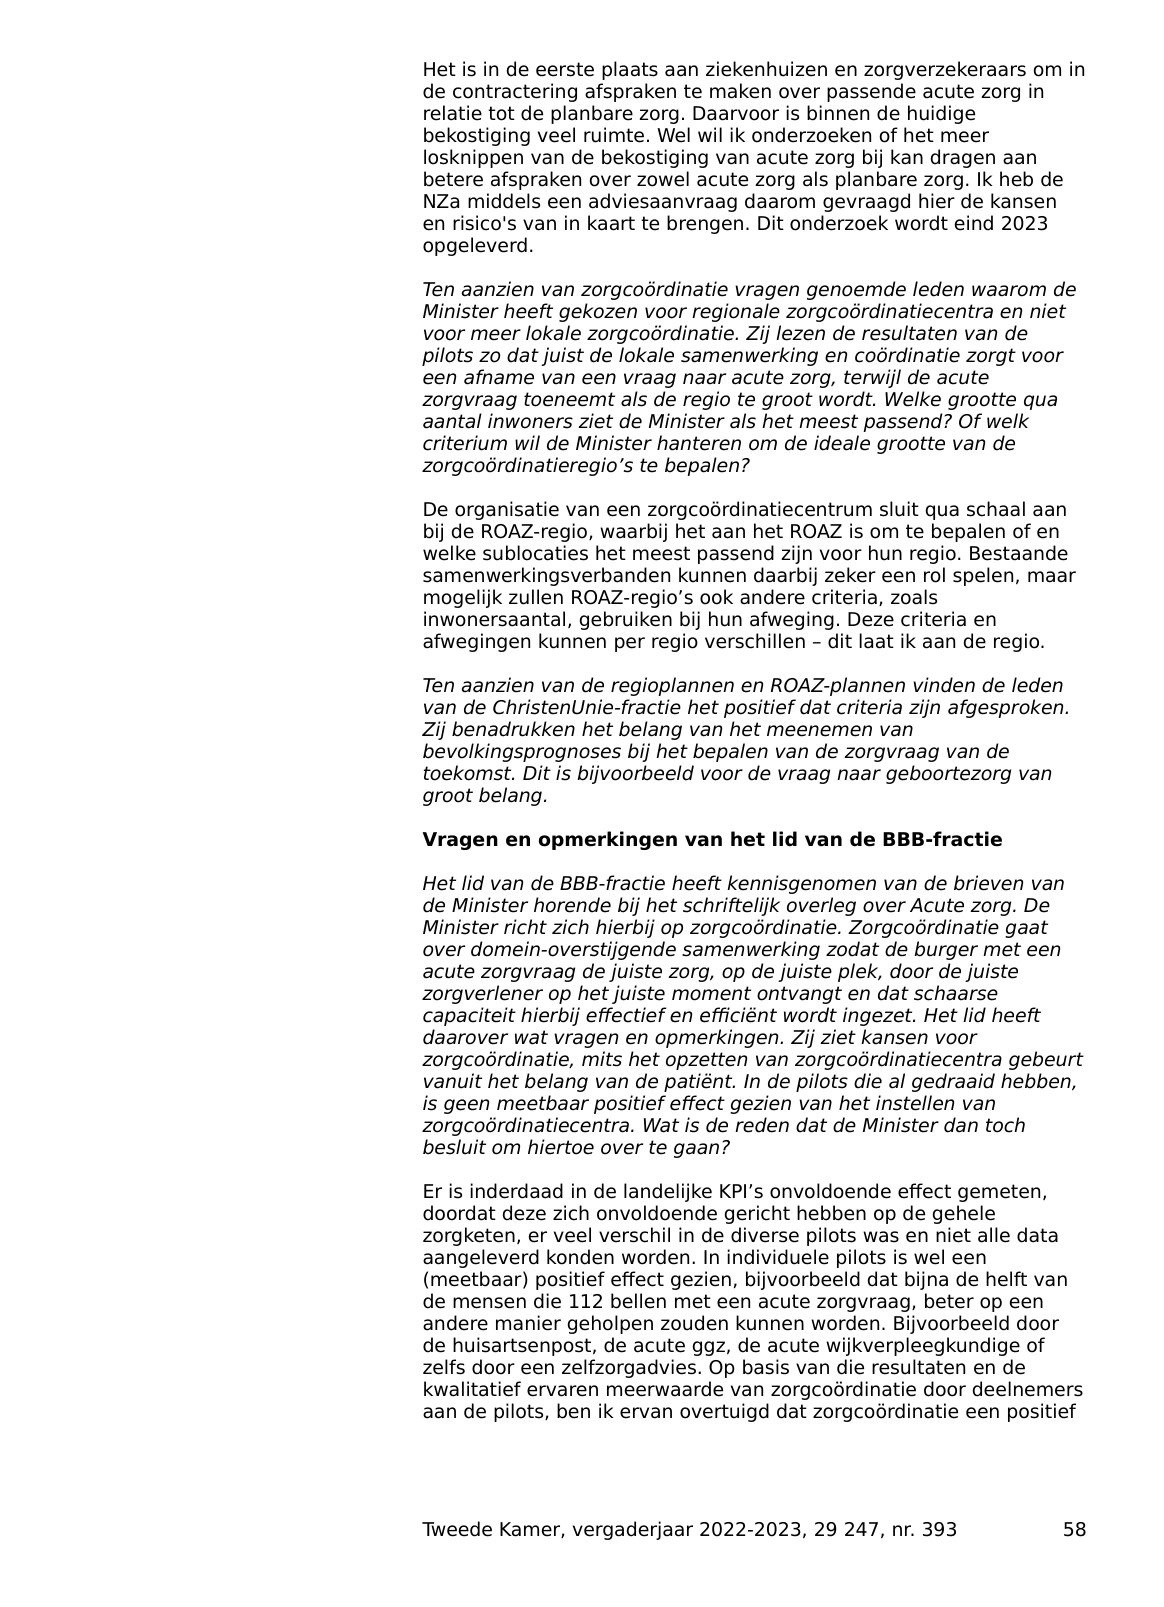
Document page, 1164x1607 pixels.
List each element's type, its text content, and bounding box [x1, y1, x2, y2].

text Er is inderdaad in de landelijke KPI’s onvoldoende effect gemeten, doordat deze zich onvoldoende gericht hebben op de gehele zorgketen, er veel verschil in de diverse pilots was en niet alle data aangeleverd konden worden. In individuele pilots is wel een (meetbaar) positief effect gezien, bijvoorbeeld dat bijna de helft van de mensen die 112 bellen met een acute zorgvraag, beter op een andere manier geholpen zouden kunnen worden. Bijvoorbeeld door de huisartsenpost, de acute ggz, de acute wijkverpleegkundige of zelfs door een zelfzorgadvies. Op basis van die resultaten en de kwalitatief ervaren meerwaarde van zorgcoördinatie door deelnemers aan de pilots, ben ik ervan overtuigd dat zorgcoördinatie een positief [422, 1181, 1087, 1423]
subtitle Vragen en opmerkingen van het lid van de BBB-fractie [422, 829, 1087, 851]
text Het is in de eerste plaats aan ziekenhuizen en zorgverzekeraars om in de contractering afspraken te maken over passende acute zorg in relatie tot de planbare zorg. Daarvoor is binnen de huidige bekostiging veel ruimte. Wel wil ik onderzoeken of het meer losknippen van de bekostiging van acute zorg bij kan dragen aan betere afspraken over zowel acute zorg als planbare zorg. Ik heb de NZa middels een adviesaanvraag daarom gevraagd hier de kansen en risico's van in kaart te brengen. Dit onderzoek wordt eind 2023 opgeleverd. [422, 59, 1087, 257]
text Het lid van de BBB-fractie heeft kennisgenomen van de brieven van de Minister horende bij het schriftelijk overleg over Acute zorg. De Minister richt zich hierbij op zorgcoördinatie. Zorgcoördinatie gaat over domein-overstijgende samenwerking zodat de burger met een acute zorgvraag de juiste zorg, op de juiste plek, door de juiste zorgverlener op het juiste moment ontvangt en dat schaarse capaciteit hierbij effectief en efficiënt wordt ingezet. Het lid heeft daarover wat vragen en opmerkingen. Zij ziet kansen voor zorgcoördinatie, mits het opzetten van zorgcoördinatiecentra gebeurt vanuit het belang van de patiënt. In de pilots die al gedraaid hebben, is geen meetbaar positief effect gezien van het instellen van zorgcoördinatiecentra. Wat is de reden dat de Minister dan toch besluit om hiertoe over te gaan? [422, 873, 1087, 1159]
text De organisatie van een zorgcoördinatiecentrum sluit qua schaal aan bij de ROAZ-regio, waarbij het aan het ROAZ is om te bepalen of en welke sublocaties het meest passend zijn voor hun regio. Bestaande samenwerkingsverbanden kunnen daarbij zeker een rol spelen, maar mogelijk zullen ROAZ-regio’s ook andere criteria, zoals inwonersaantal, gebruiken bij hun afweging. Deze criteria en afwegingen kunnen per regio verschillen – dit laat ik aan de regio. [422, 499, 1087, 653]
text Ten aanzien van de regioplannen en ROAZ-plannen vinden de leden van de ChristenUnie-fractie het positief dat criteria zijn afgesproken. Zij benadrukken het belang van het meenemen van bevolkingsprognoses bij het bepalen van de zorgvraag van de toekomst. Dit is bijvoorbeeld voor de vraag naar geboortezorg van groot belang. [422, 675, 1087, 807]
text Ten aanzien van zorgcoördinatie vragen genoemde leden waarom de Minister heeft gekozen voor regionale zorgcoördinatiecentra en niet voor meer lokale zorgcoördinatie. Zij lezen de resultaten van de pilots zo dat juist de lokale samenwerking en coördinatie zorgt voor een afname van een vraag naar acute zorg, terwijl de acute zorgvraag toeneemt als de regio te groot wordt. Welke grootte qua aantal inwoners ziet de Minister als het meest passend? Of welk criterium wil de Minister hanteren om de ideale grootte van de zorgcoördinatieregio’s te bepalen? [422, 279, 1087, 477]
